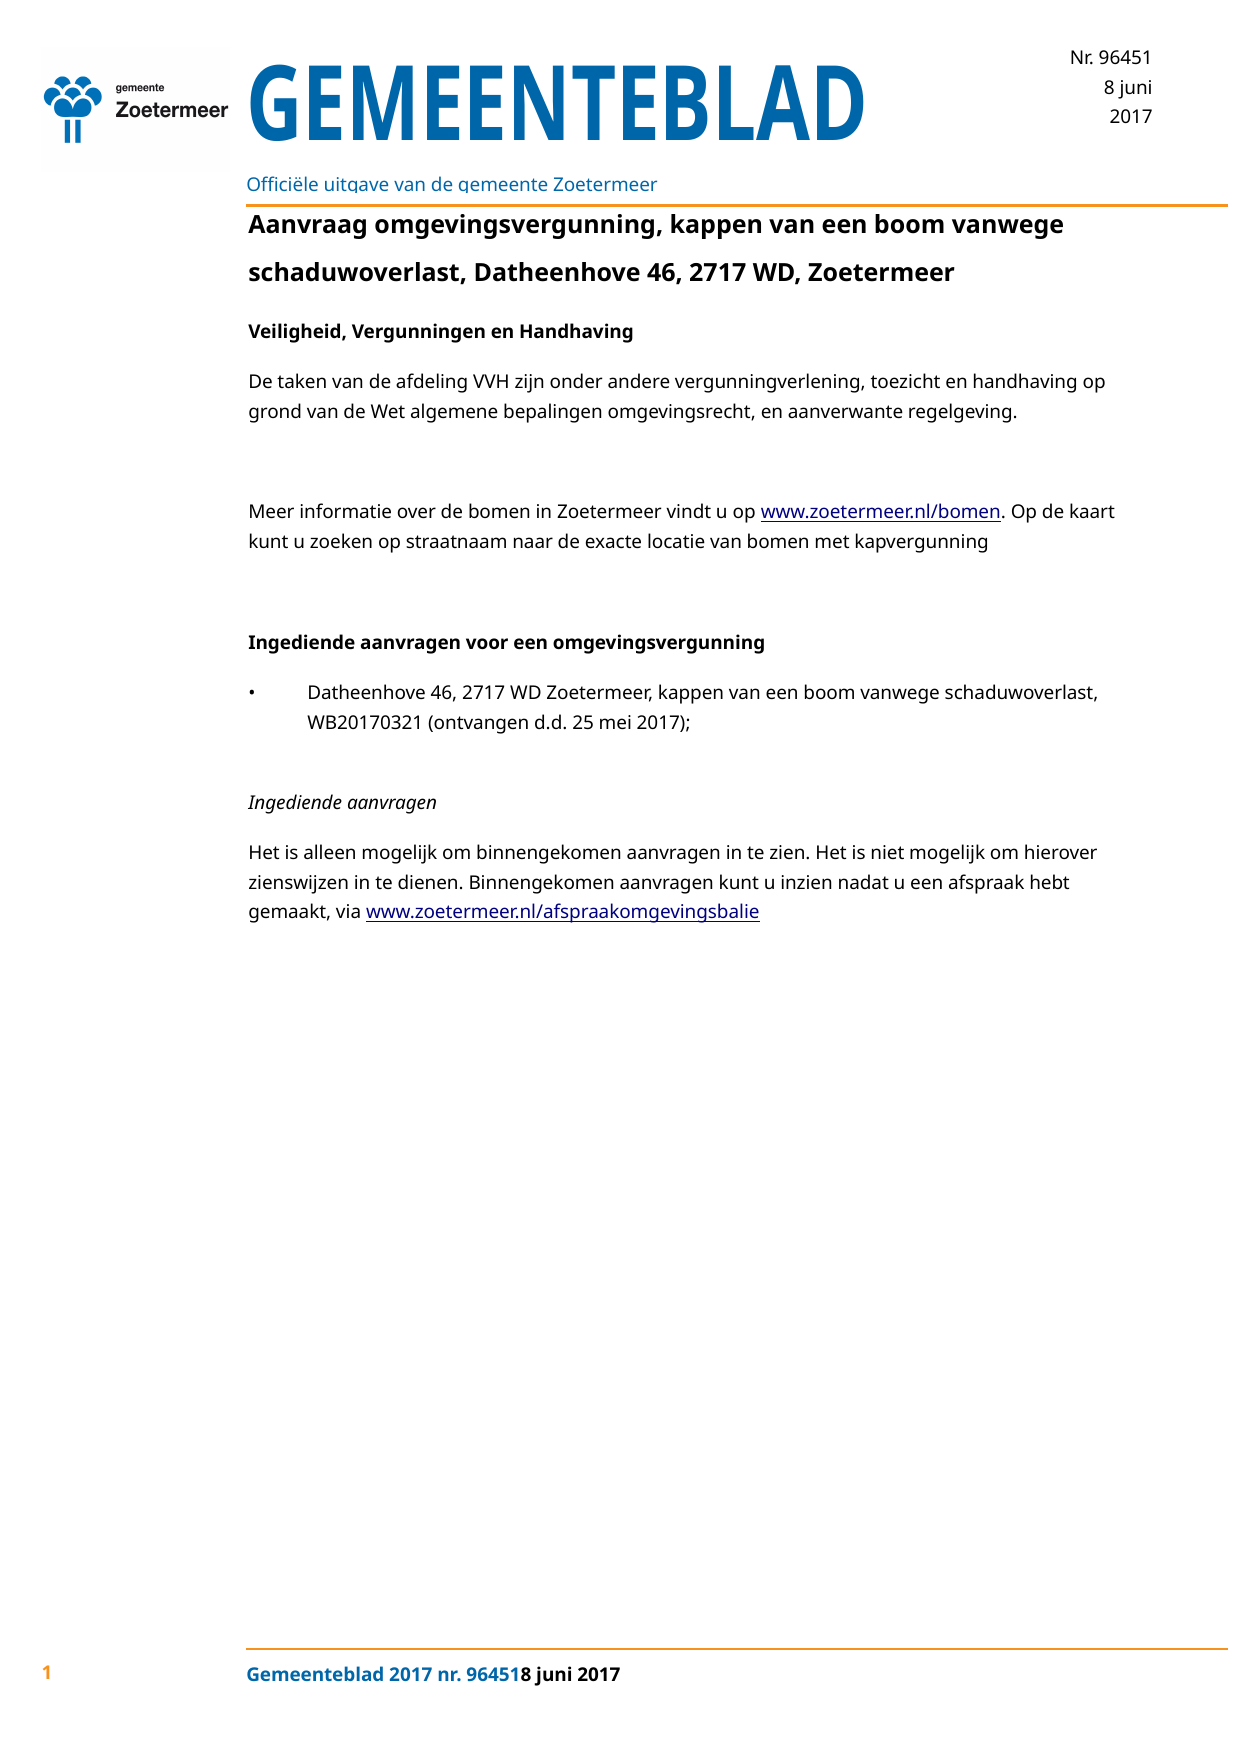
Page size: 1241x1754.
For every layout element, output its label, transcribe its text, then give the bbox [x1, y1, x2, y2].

text De taken van de afdeling VVH zijn onder andere vergunningverlening, toezicht en handhaving op grond van de Wet algemene bepalingen omgevingsrecht, en aanverwante regelgeving. [248, 368, 1152, 424]
picture [41, 47, 231, 172]
text Ingediende aanvragen voor een omgevingsvergunning [248, 629, 1152, 655]
text Meer informatie over de bomen in Zoetermeer vindt u op www.zoetermeer.nl/bomen. Op de kaart kunt u zoeken op straatnaam naar de exacte locatie van bomen met kapvergunning [248, 499, 1152, 554]
text Veiligheid, Vergunningen en Handhaving [248, 318, 1152, 344]
list Datheenhove 46, 2717 WD Zoetermeer, kappen van een boom vanwege schaduwoverlast, WB20170321 (ontvangen d.d. 25 mei 2017); [248, 679, 1152, 735]
text Aanvraag omgevingsvergunning, kappen van een boom vanwege schaduwoverlast, Datheenhove 46, 2717 WD, Zoetermeer [248, 207, 1152, 288]
text Het is alleen mogelijk om binnengekomen aanvragen in te zien. Het is niet mogelijk om hierover zienswijzen in te dienen. Binnengekomen aanvragen kunt u inzien nadat u een afspraak hebt gemaakt, via www.zoetermeer.nl/afspraakomgevingsbalie [248, 839, 1152, 924]
text Ingediende aanvragen [248, 789, 1152, 815]
